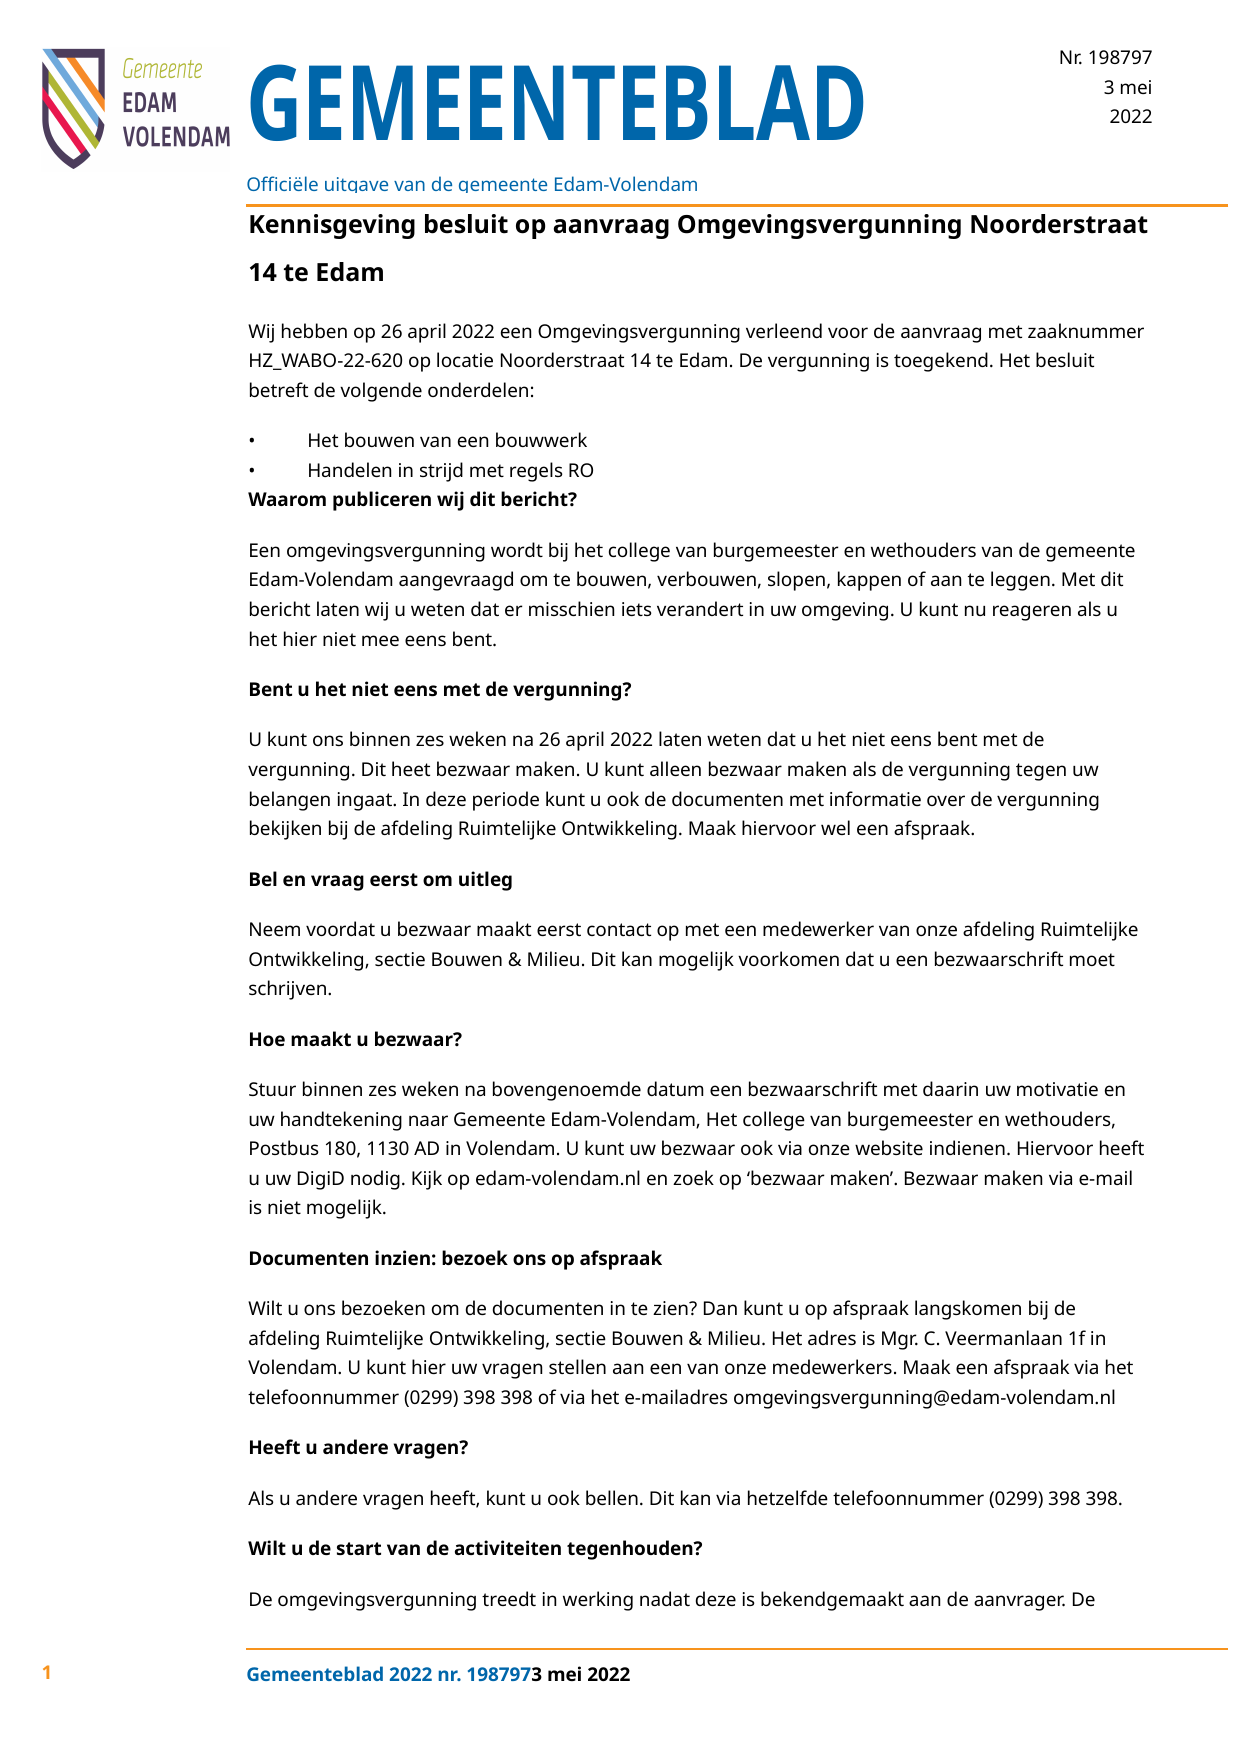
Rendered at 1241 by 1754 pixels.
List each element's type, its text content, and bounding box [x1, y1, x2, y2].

text Wij hebben op 26 april 2022 een Omgevingsvergunning verleend voor de aanvraag met zaaknummer HZ_WABO-22-620 op locatie Noorderstraat 14 te Edam. De vergunning is toegekend. Het besluit betreft de volgende onderdelen: [248, 318, 1152, 403]
text Als u andere vragen heeft, kunt u ook bellen. Dit kan via hetzelfde telefoonnummer (0299) 398 398. [248, 1485, 1152, 1511]
text Wilt u de start van de activiteiten tegenhouden? [248, 1535, 1152, 1561]
text Hoe maakt u bezwaar? [248, 1026, 1152, 1052]
list Handelen in strijd met regels RO [248, 457, 1152, 483]
text Bent u het niet eens met de vergunning? [248, 676, 1152, 702]
text Wilt u ons bezoeken om de documenten in te zien? Dan kunt u op afspraak langskomen bij de afdeling Ruimtelijke Ontwikkeling, sectie Bouwen & Milieu. Het adres is Mgr. C. Veermanlaan 1f in Volendam. U kunt hier uw vragen stellen aan een van onze medewerkers. Maak een afspraak via het telefoonnummer (0299) 398 398 of via het e-mailadres omgevingsvergunning@edam-volendam.nl [248, 1295, 1152, 1410]
picture [41, 47, 231, 172]
list Het bouwen van een bouwwerk [248, 427, 1152, 453]
text Kennisgeving besluit op aanvraag Omgevingsvergunning Noorderstraat 14 te Edam [248, 207, 1152, 288]
text Waarom publiceren wij dit bericht? [248, 487, 1152, 512]
text De omgevingsvergunning treedt in werking nadat deze is bekendgemaakt aan de aanvrager. De [248, 1586, 1152, 1612]
text Heeft u andere vragen? [248, 1434, 1152, 1460]
text Bel en vraag eerst om uitleg [248, 866, 1152, 892]
text Stuur binnen zes weken na bovengenoemde datum een bezwaarschrift met daarin uw motivatie en uw handtekening naar Gemeente Edam-Volendam, Het college van burgemeester en wethouders, Postbus 180, 1130 AD in Volendam. U kunt uw bezwaar ook via onze website indienen. Hiervoor heeft u uw DigiD nodig. Kijk op edam-volendam.nl en zoek op ‘bezwaar maken’. Bezwaar maken via e-mail is niet mogelijk. [248, 1076, 1152, 1220]
text Documenten inzien: bezoek ons op afspraak [248, 1245, 1152, 1271]
text Een omgevingsvergunning wordt bij het college van burgemeester en wethouders van de gemeente Edam-Volendam aangevraagd om te bouwen, verbouwen, slopen, kappen of aan te leggen. Met dit bericht laten wij u weten dat er misschien iets verandert in uw omgeving. U kunt nu reageren als u het hier niet mee eens bent. [248, 537, 1152, 652]
text U kunt ons binnen zes weken na 26 april 2022 laten weten dat u het niet eens bent met de vergunning. Dit heet bezwaar maken. U kunt alleen bezwaar maken als de vergunning tegen uw belangen ingaat. In deze periode kunt u ook de documenten met informatie over de vergunning bekijken bij de afdeling Ruimtelijke Ontwikkeling. Maak hiervoor wel een afspraak. [248, 727, 1152, 841]
text Neem voordat u bezwaar maakt eerst contact op met een medewerker van onze afdeling Ruimtelijke Ontwikkeling, sectie Bouwen & Milieu. Dit kan mogelijk voorkomen dat u een bezwaarschrift moet schrijven. [248, 916, 1152, 1001]
